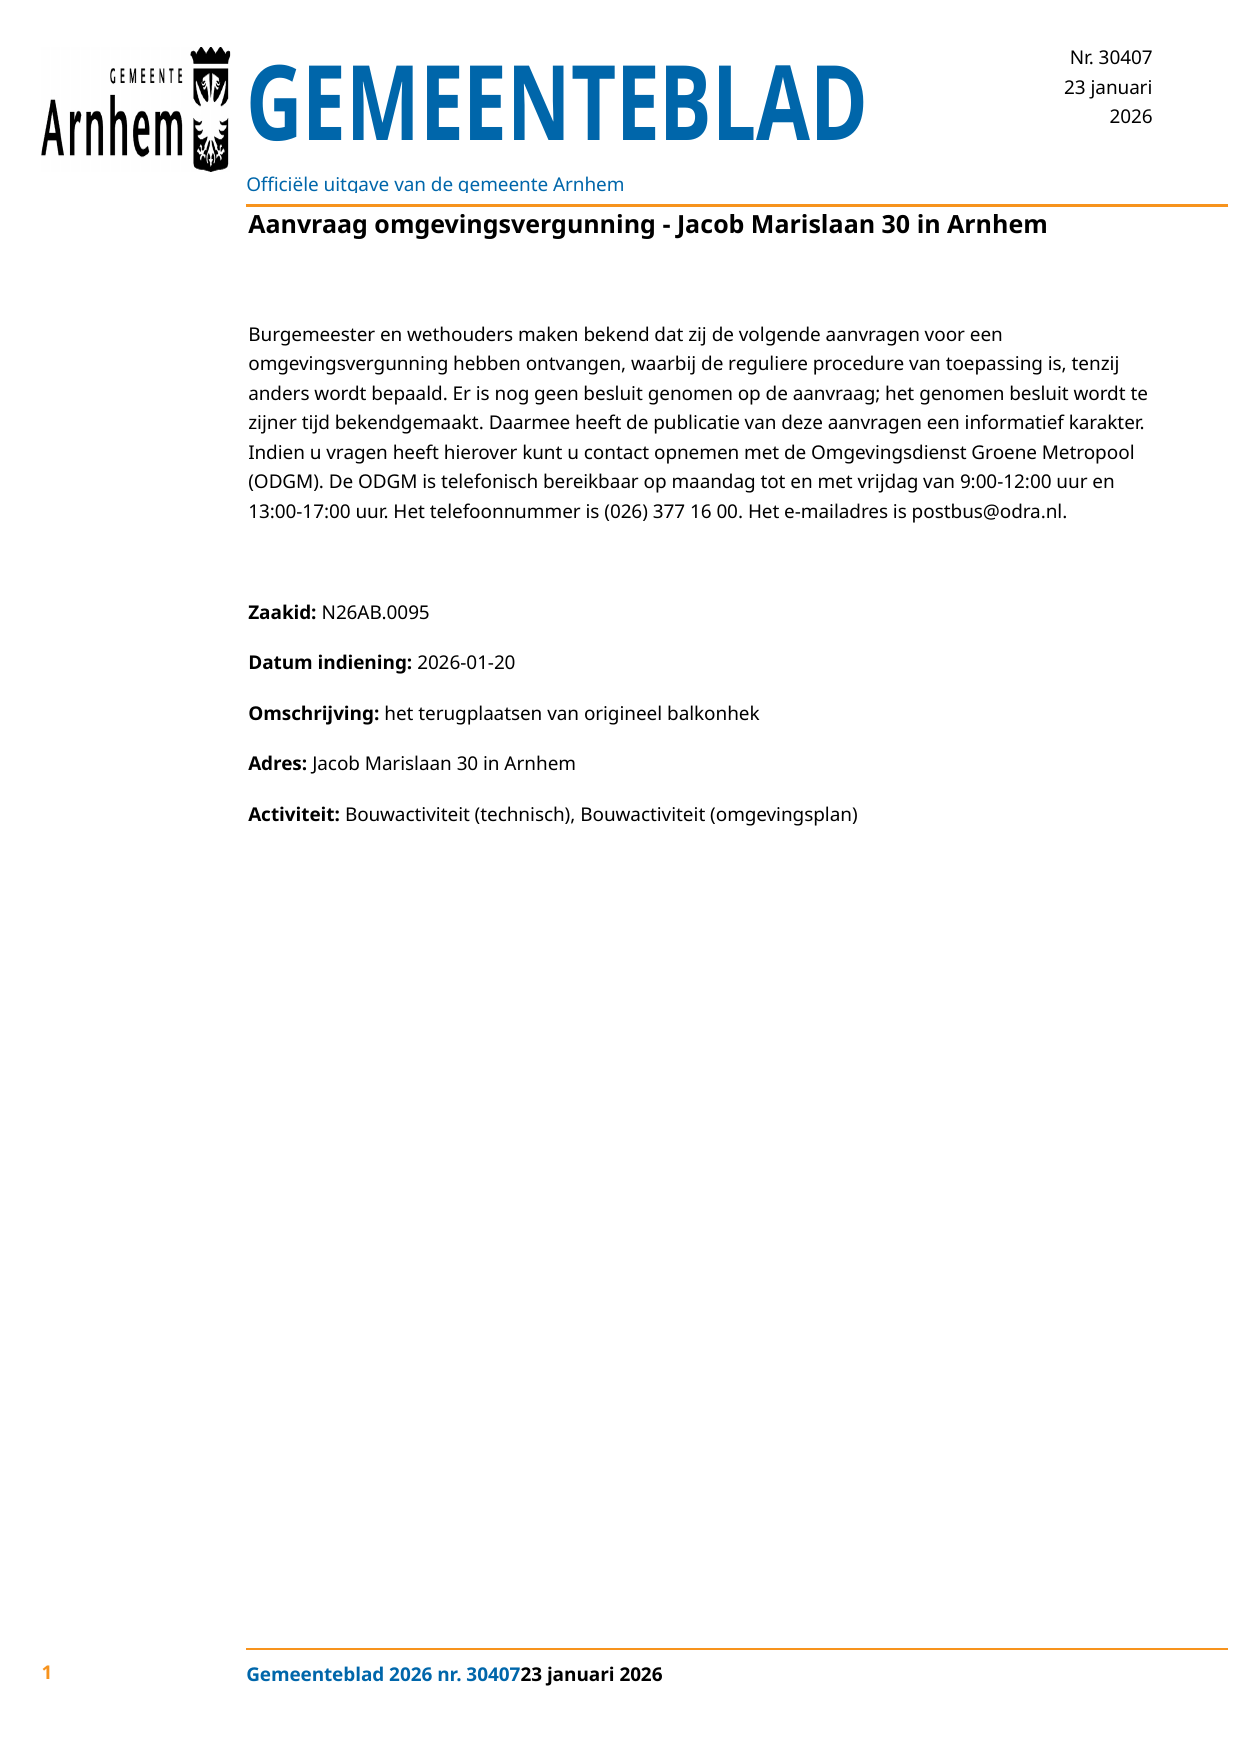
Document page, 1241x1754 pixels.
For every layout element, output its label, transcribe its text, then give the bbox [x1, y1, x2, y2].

text Aanvraag omgevingsvergunning - Jacob Marislaan 30 in Arnhem [248, 207, 1152, 241]
picture [41, 47, 231, 172]
text Zaakid: N26AB.0095 [248, 599, 1152, 625]
text Omschrijving: het terugplaatsen van origineel balkonhek [248, 700, 1152, 726]
text Datum indiening: 2026-01-20 [248, 649, 1152, 675]
text Burgemeester en wethouders maken bekend dat zij de volgende aanvragen voor een omgevingsvergunning hebben ontvangen, waarbij de reguliere procedure van toepassing is, tenzij anders wordt bepaald. Er is nog geen besluit genomen op de aanvraag; het genomen besluit wordt te zijner tijd bekendgemaakt. Daarmee heeft de publicatie van deze aanvragen een informatief karakter. Indien u vragen heeft hierover kunt u contact opnemen met de Omgevingsdienst Groene Metropool (ODGM). De ODGM is telefonisch bereikbaar op maandag tot en met vrijdag van 9:00-12:00 uur en 13:00-17:00 uur. Het telefoonnummer is (026) 377 16 00. Het e-mailadres is postbus@odra.nl. [248, 321, 1152, 524]
text Activiteit: Bouwactiviteit (technisch), Bouwactiviteit (omgevingsplan) [248, 801, 1152, 826]
text Adres: Jacob Marislaan 30 in Arnhem [248, 750, 1152, 776]
